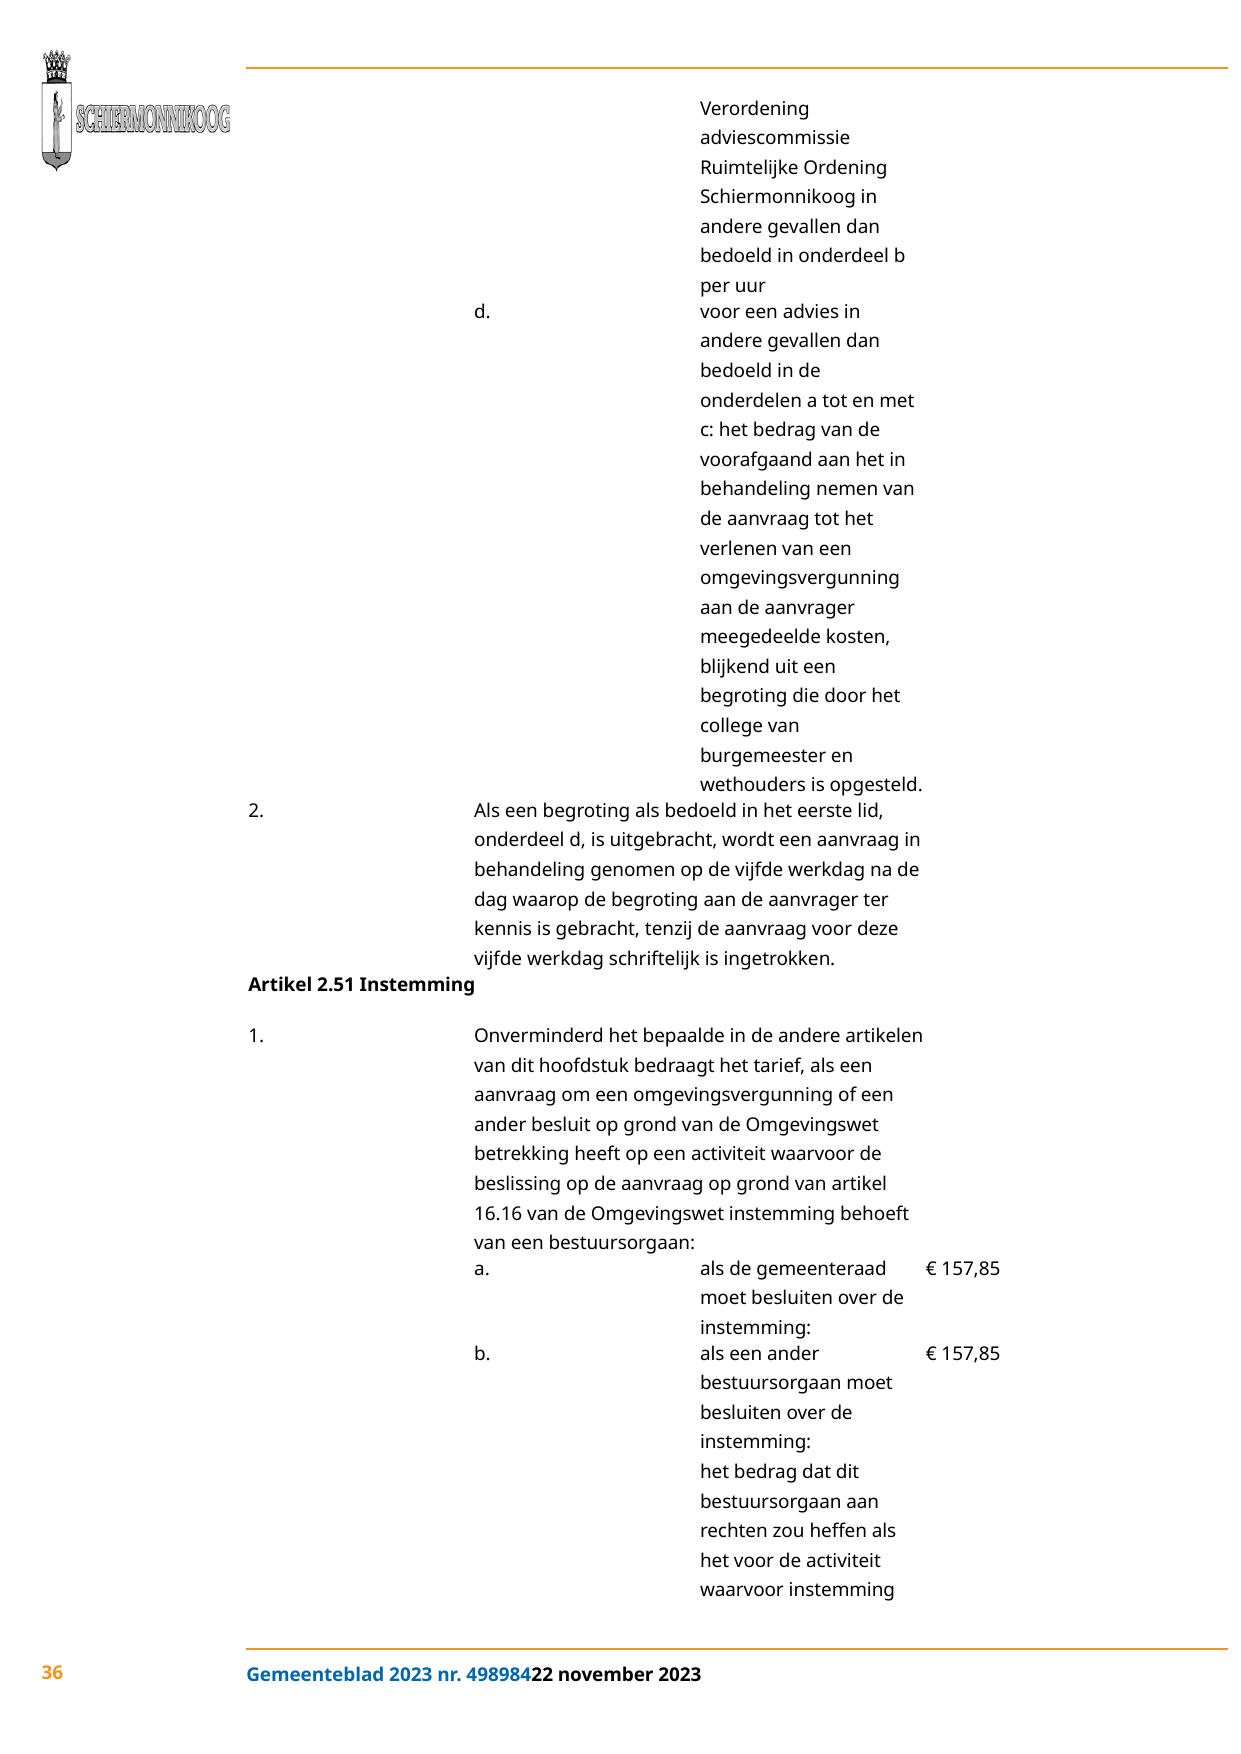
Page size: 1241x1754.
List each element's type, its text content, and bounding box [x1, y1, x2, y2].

table_cell [248, 1340, 474, 1602]
table_cell Artikel 2.51 Instemming [248, 971, 926, 996]
table_cell voor een advies in andere gevallen dan bedoeld in de onderdelen a tot en met c: het bedrag van de voorafgaand aan het in behandeling nemen van de aanvraag tot het verlenen van een omgevingsvergunning aan de aanvrager meegedeelde kosten, blijkend uit een begroting die door het college van burgemeester en wethouders is opgesteld. [700, 298, 926, 797]
table_cell [926, 797, 1152, 971]
table_cell [248, 1255, 474, 1340]
table_cell Onverminderd het bepaalde in de andere artikelen van dit hoofdstuk bedraagt het tarief, als een aanvraag om een omgevingsvergunning of een ander besluit op grond van de Omgevingswet betrekking heeft op een activiteit waarvoor de beslissing op de aanvraag op grond van artikel 16.16 van de Omgevingswet instemming behoeft van een bestuursorgaan: [474, 1022, 926, 1255]
table_cell [926, 996, 1152, 1022]
table_cell [248, 298, 474, 797]
table_cell [248, 996, 926, 1022]
table_cell [474, 95, 700, 298]
table_cell [926, 971, 1152, 996]
table_cell als de gemeenteraad moet besluiten over de instemming: [700, 1255, 926, 1340]
table_cell € 157,85 [926, 1340, 1152, 1602]
picture [41, 47, 231, 172]
table_cell Verordening adviescommissie Ruimtelijke Ordening Schiermonnikoog in andere gevallen dan bedoeld in onderdeel b per uur [700, 95, 926, 298]
table_cell a. [474, 1255, 700, 1340]
table_cell [926, 1022, 1152, 1255]
table_cell [248, 95, 474, 298]
table_cell Als een begroting als bedoeld in het eerste lid, onderdeel d, is uitgebracht, wordt een aanvraag in behandeling genomen op de vijfde werkdag na de dag waarop de begroting aan de aanvrager ter kennis is gebracht, tenzij de aanvraag voor deze vijfde werkdag schriftelijk is ingetrokken. [474, 797, 926, 971]
table_cell b. [474, 1340, 700, 1602]
table_cell [926, 298, 1152, 797]
table_cell als een ander bestuursorgaan moet besluiten over de instemming: het bedrag dat dit bestuursorgaan aan rechten zou heffen als het voor de activiteit waarvoor instemming [700, 1340, 926, 1602]
table_cell 2. [248, 797, 474, 971]
table_cell 1. [248, 1022, 474, 1255]
table_cell [926, 95, 1152, 298]
table_cell d. [474, 298, 700, 797]
table_cell € 157,85 [926, 1255, 1152, 1340]
